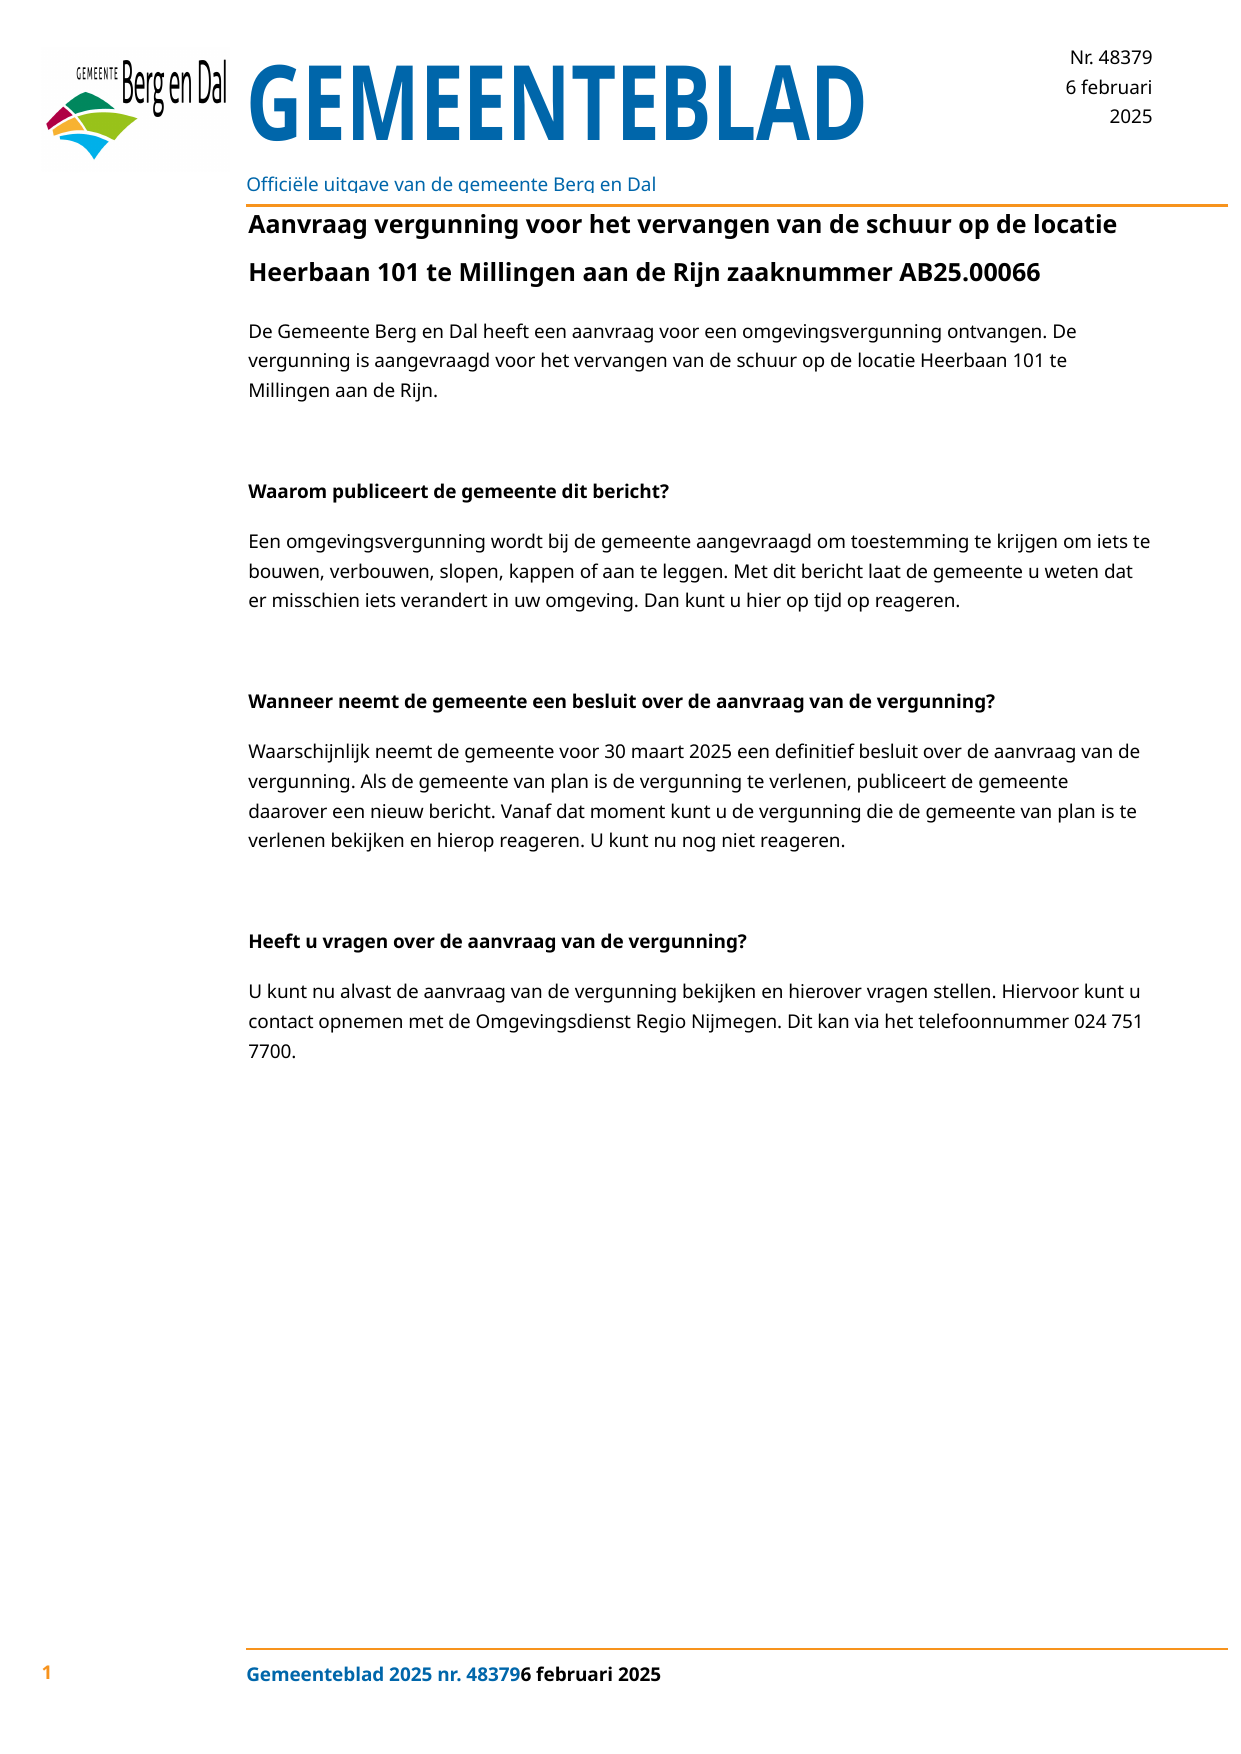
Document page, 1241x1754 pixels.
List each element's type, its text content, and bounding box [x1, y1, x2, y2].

text Een omgevingsvergunning wordt bij de gemeente aangevraagd om toestemming te krijgen om iets te bouwen, verbouwen, slopen, kappen of aan te leggen. Met dit bericht laat de gemeente u weten dat er misschien iets verandert in uw omgeving. Dan kunt u hier op tijd op reageren. [248, 528, 1152, 613]
text De Gemeente Berg en Dal heeft een aanvraag voor een omgevingsvergunning ontvangen. De vergunning is aangevraagd voor het vervangen van de schuur op de locatie Heerbaan 101 te Millingen aan de Rijn. [248, 318, 1152, 403]
text U kunt nu alvast de aanvraag van de vergunning bekijken en hierover vragen stellen. Hiervoor kunt u contact opnemen met de Omgevingsdienst Regio Nijmegen. Dit kan via het telefoonnummer 024 751 7700. [248, 979, 1152, 1064]
text Waarom publiceert de gemeente dit bericht? [248, 478, 1152, 504]
text Heeft u vragen over de aanvraag van de vergunning? [248, 928, 1152, 954]
picture [41, 47, 231, 172]
text Wanneer neemt de gemeente een besluit over de aanvraag van de vergunning? [248, 688, 1152, 714]
text Aanvraag vergunning voor het vervangen van de schuur op de locatie Heerbaan 101 te Millingen aan de Rijn zaaknummer AB25.00066 [248, 207, 1152, 288]
text Waarschijnlijk neemt de gemeente voor 30 maart 2025 een definitief besluit over de aanvraag van de vergunning. Als de gemeente van plan is de vergunning te verlenen, publiceert de gemeente daarover een nieuw bericht. Vanaf dat moment kunt u de vergunning die de gemeente van plan is te verlenen bekijken en hierop reageren. U kunt nu nog niet reageren. [248, 739, 1152, 853]
